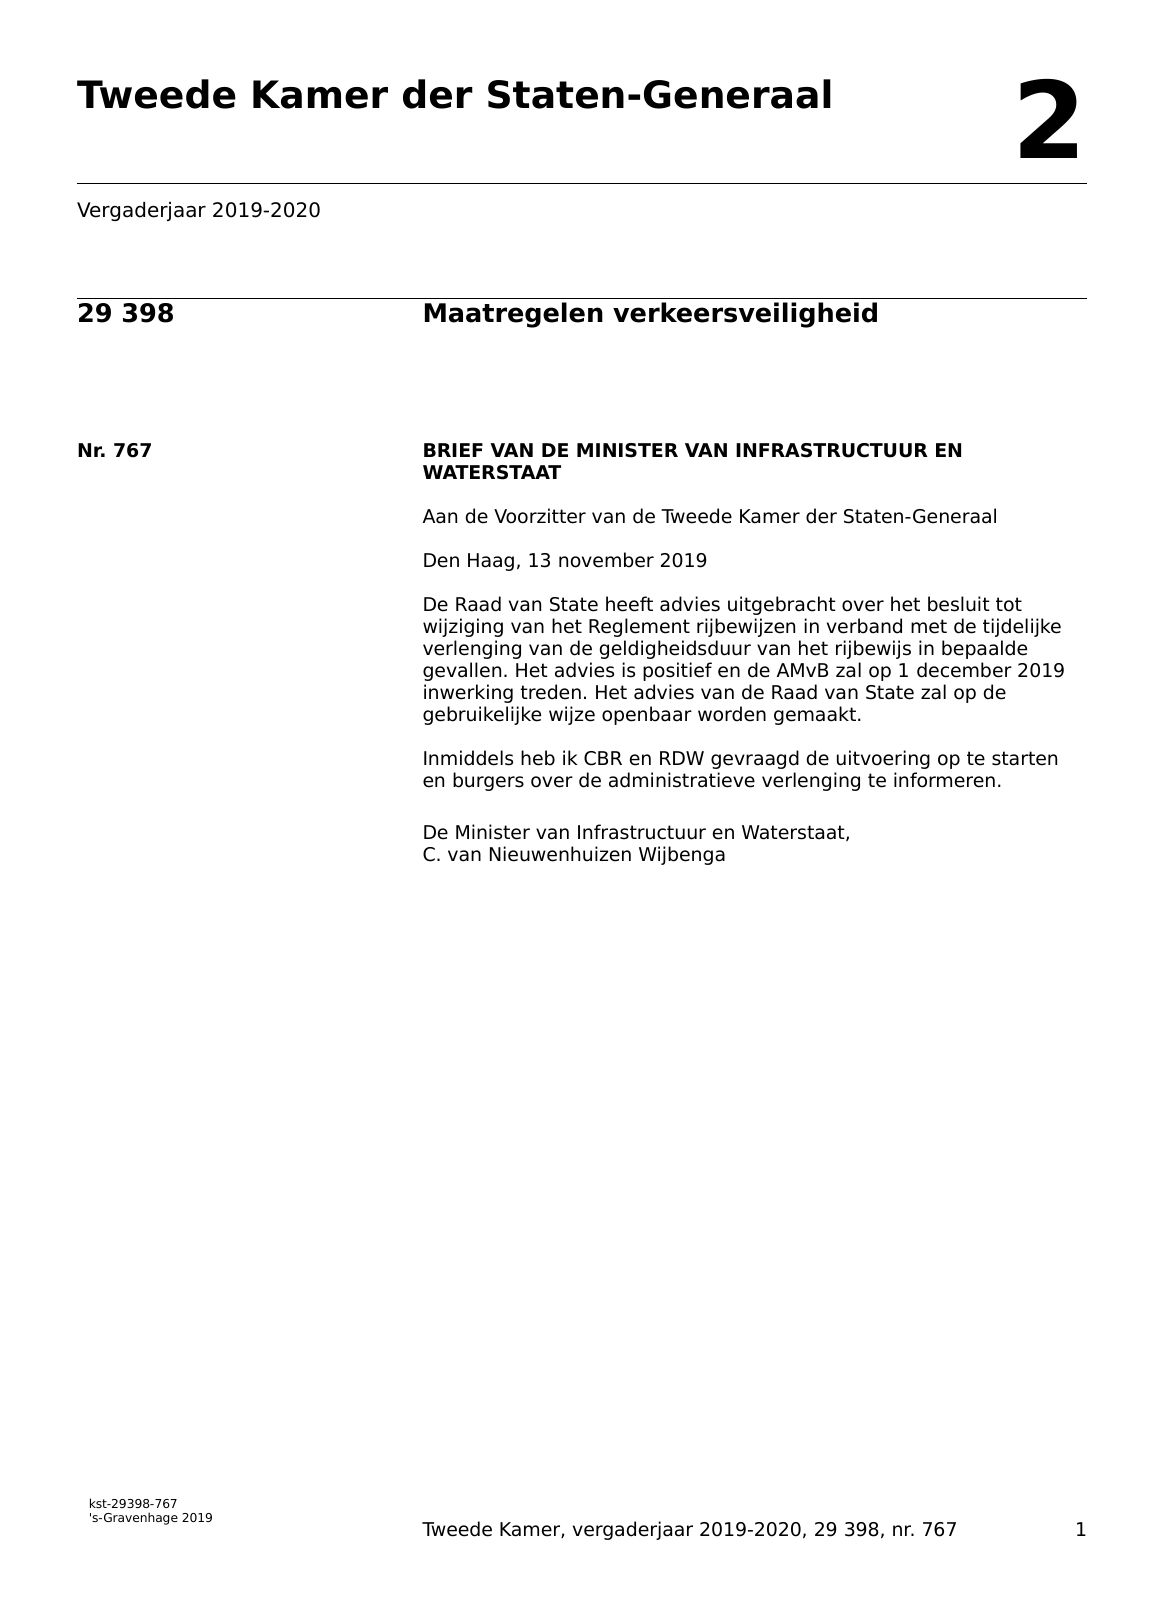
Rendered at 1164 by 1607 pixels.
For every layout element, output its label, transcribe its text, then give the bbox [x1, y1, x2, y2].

text Den Haag, 13 november 2019 [422, 550, 1087, 572]
subtitle 29 398 Maatregelen verkeersveiligheid [77, 299, 1087, 329]
text De Raad van State heeft advies uitgebracht over het besluit tot wijziging van het Reglement rijbewijzen in verband met de tijdelijke verlenging van de geldigheidsduur van het rijbewijs in bepaalde gevallen. Het advies is positief en de AMvB zal op 1 december 2019 inwerking treden. Het advies van de Raad van State zal op de gebruikelijke wijze openbaar worden gemaakt. [422, 594, 1087, 726]
text De Minister van Infrastructuur en Waterstaat, C. van Nieuwenhuizen Wijbenga [422, 822, 1087, 866]
text Aan de Voorzitter van de Tweede Kamer der Staten-Generaal [422, 506, 1087, 528]
subtitle Nr. 767 BRIEF VAN DE MINISTER VAN INFRASTRUCTUUR EN WATERSTAAT [77, 440, 1087, 484]
table_header 2 [886, 59, 1087, 183]
table_cell Vergaderjaar 2019-2020 [77, 184, 1087, 298]
text Inmiddels heb ik CBR en RDW gevraagd de uitvoering op te starten en burgers over de administratieve verlenging te informeren. [422, 748, 1087, 792]
table_header Tweede Kamer der Staten-Generaal [77, 59, 886, 183]
text 's-Gravenhage 2019 [88, 1511, 323, 1525]
text kst-29398-767 [88, 1497, 323, 1511]
